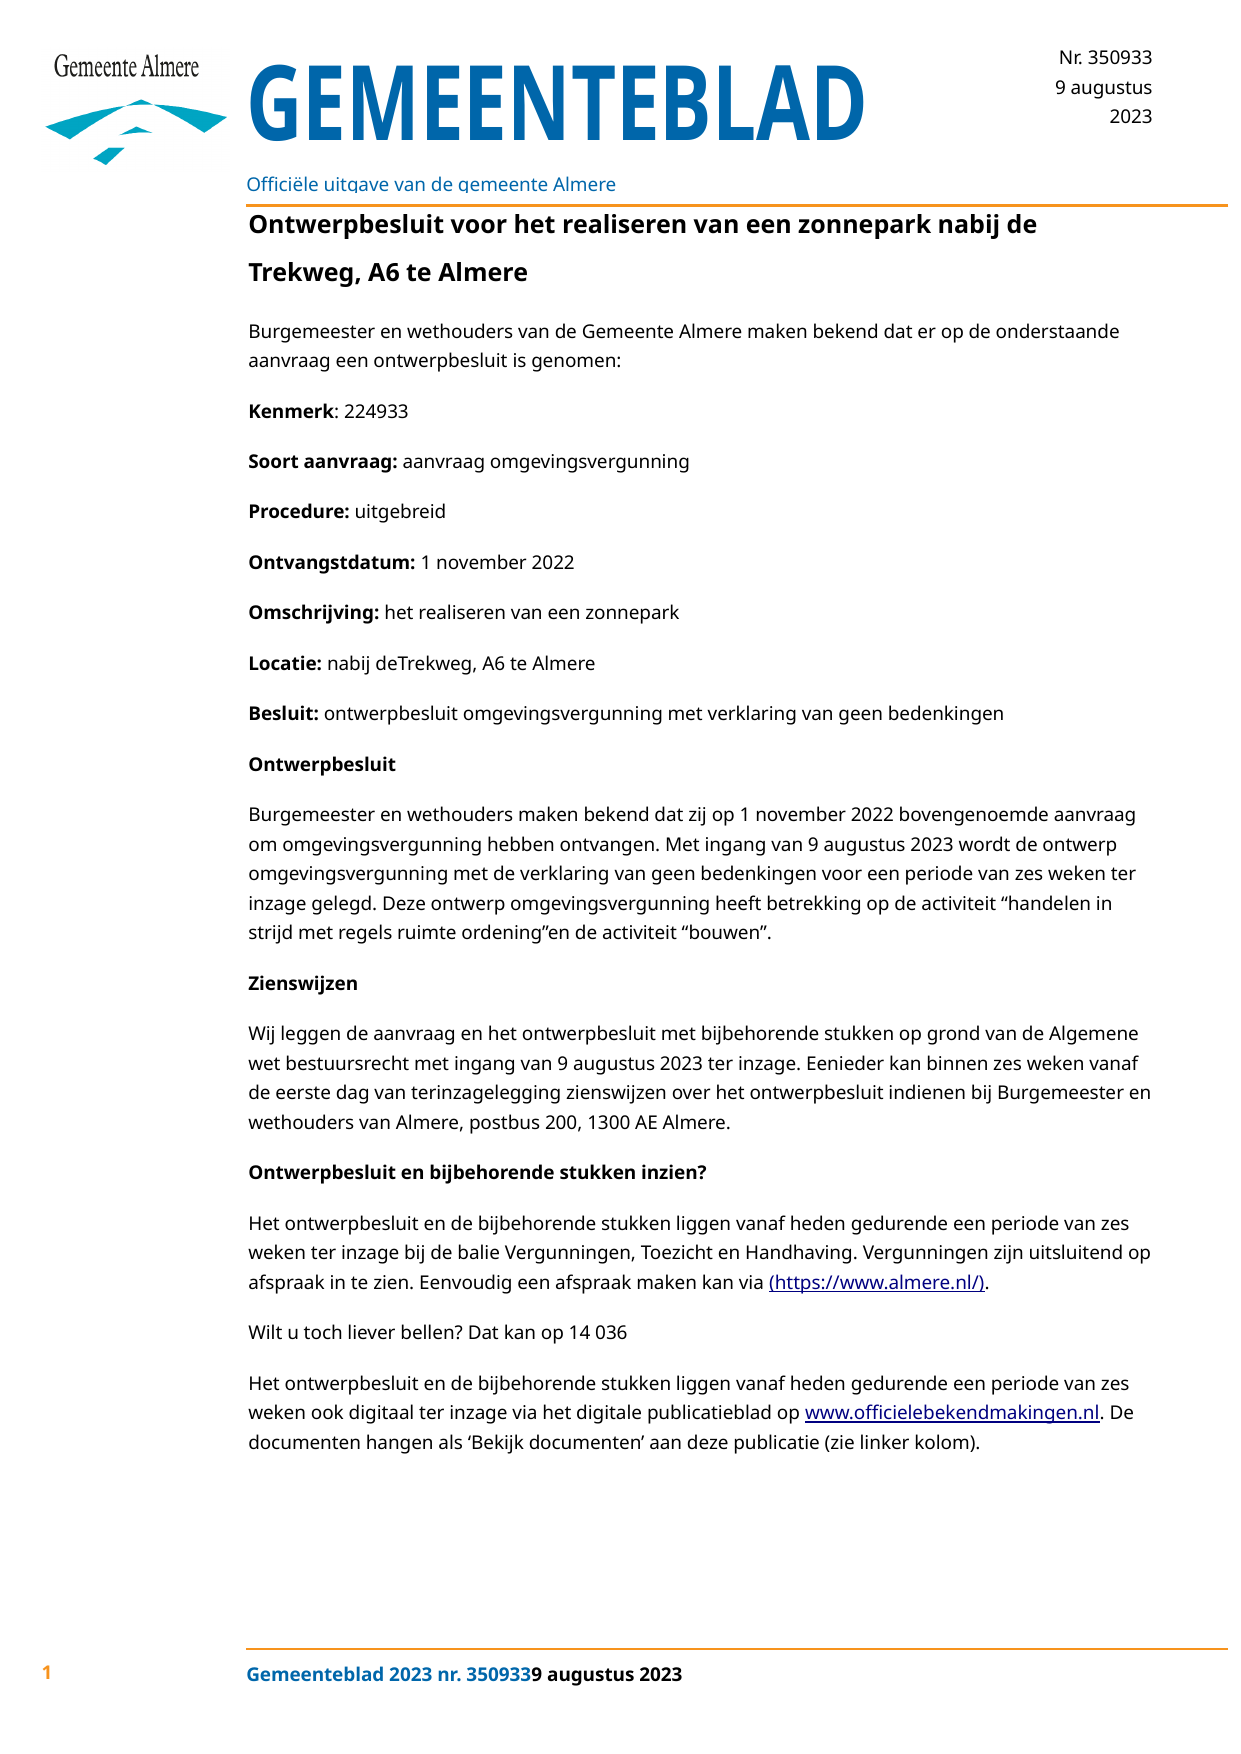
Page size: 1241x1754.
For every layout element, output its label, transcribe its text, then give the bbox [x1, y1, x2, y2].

picture [41, 47, 231, 172]
text Wilt u toch liever bellen? Dat kan op 14 036 [248, 1319, 1152, 1345]
text Locatie: nabij deTrekweg, A6 te Almere [248, 650, 1152, 676]
text Besluit: ontwerpbesluit omgevingsvergunning met verklaring van geen bedenkingen [248, 700, 1152, 726]
text Omschrijving: het realiseren van een zonnepark [248, 599, 1152, 625]
text Ontwerpbesluit voor het realiseren van een zonnepark nabij de Trekweg, A6 te Almere [248, 207, 1152, 288]
text Ontwerpbesluit [248, 751, 1152, 777]
text Procedure: uitgebreid [248, 499, 1152, 524]
text Ontvangstdatum: 1 november 2022 [248, 549, 1152, 575]
text Wij leggen de aanvraag en het ontwerpbesluit met bijbehorende stukken op grond van de Algemene wet bestuursrecht met ingang van 9 augustus 2023 ter inzage. Eenieder kan binnen zes weken vanaf de eerste dag van terinzagelegging zienswijzen over het ontwerpbesluit indienen bij Burgemeester en wethouders van Almere, postbus 200, 1300 AE Almere. [248, 1020, 1152, 1135]
text Het ontwerpbesluit en de bijbehorende stukken liggen vanaf heden gedurende een periode van zes weken ter inzage bij de balie Vergunningen, Toezicht en Handhaving. Vergunningen zijn uitsluitend op afspraak in te zien. Eenvoudig een afspraak maken kan via (https://www.almere.nl/). [248, 1210, 1152, 1295]
text Het ontwerpbesluit en de bijbehorende stukken liggen vanaf heden gedurende een periode van zes weken ook digitaal ter inzage via het digitale publicatieblad op www.officielebekendmakingen.nl. De documenten hangen als ‘Bekijk documenten’ aan deze publicatie (zie linker kolom). [248, 1370, 1152, 1455]
text Burgemeester en wethouders van de Gemeente Almere maken bekend dat er op de onderstaande aanvraag een ontwerpbesluit is genomen: [248, 318, 1152, 373]
text Ontwerpbesluit en bijbehorende stukken inzien? [248, 1159, 1152, 1185]
text Burgemeester en wethouders maken bekend dat zij op 1 november 2022 bovengenoemde aanvraag om omgevingsvergunning hebben ontvangen. Met ingang van 9 augustus 2023 wordt de ontwerp omgevingsvergunning met de verklaring van geen bedenkingen voor een periode van zes weken ter inzage gelegd. Deze ontwerp omgevingsvergunning heeft betrekking op de activiteit “handelen in strijd met regels ruimte ordening”en de activiteit “bouwen”. [248, 801, 1152, 945]
text Zienswijzen [248, 970, 1152, 996]
text Kenmerk: 224933 [248, 398, 1152, 424]
text Soort aanvraag: aanvraag omgevingsvergunning [248, 448, 1152, 474]
